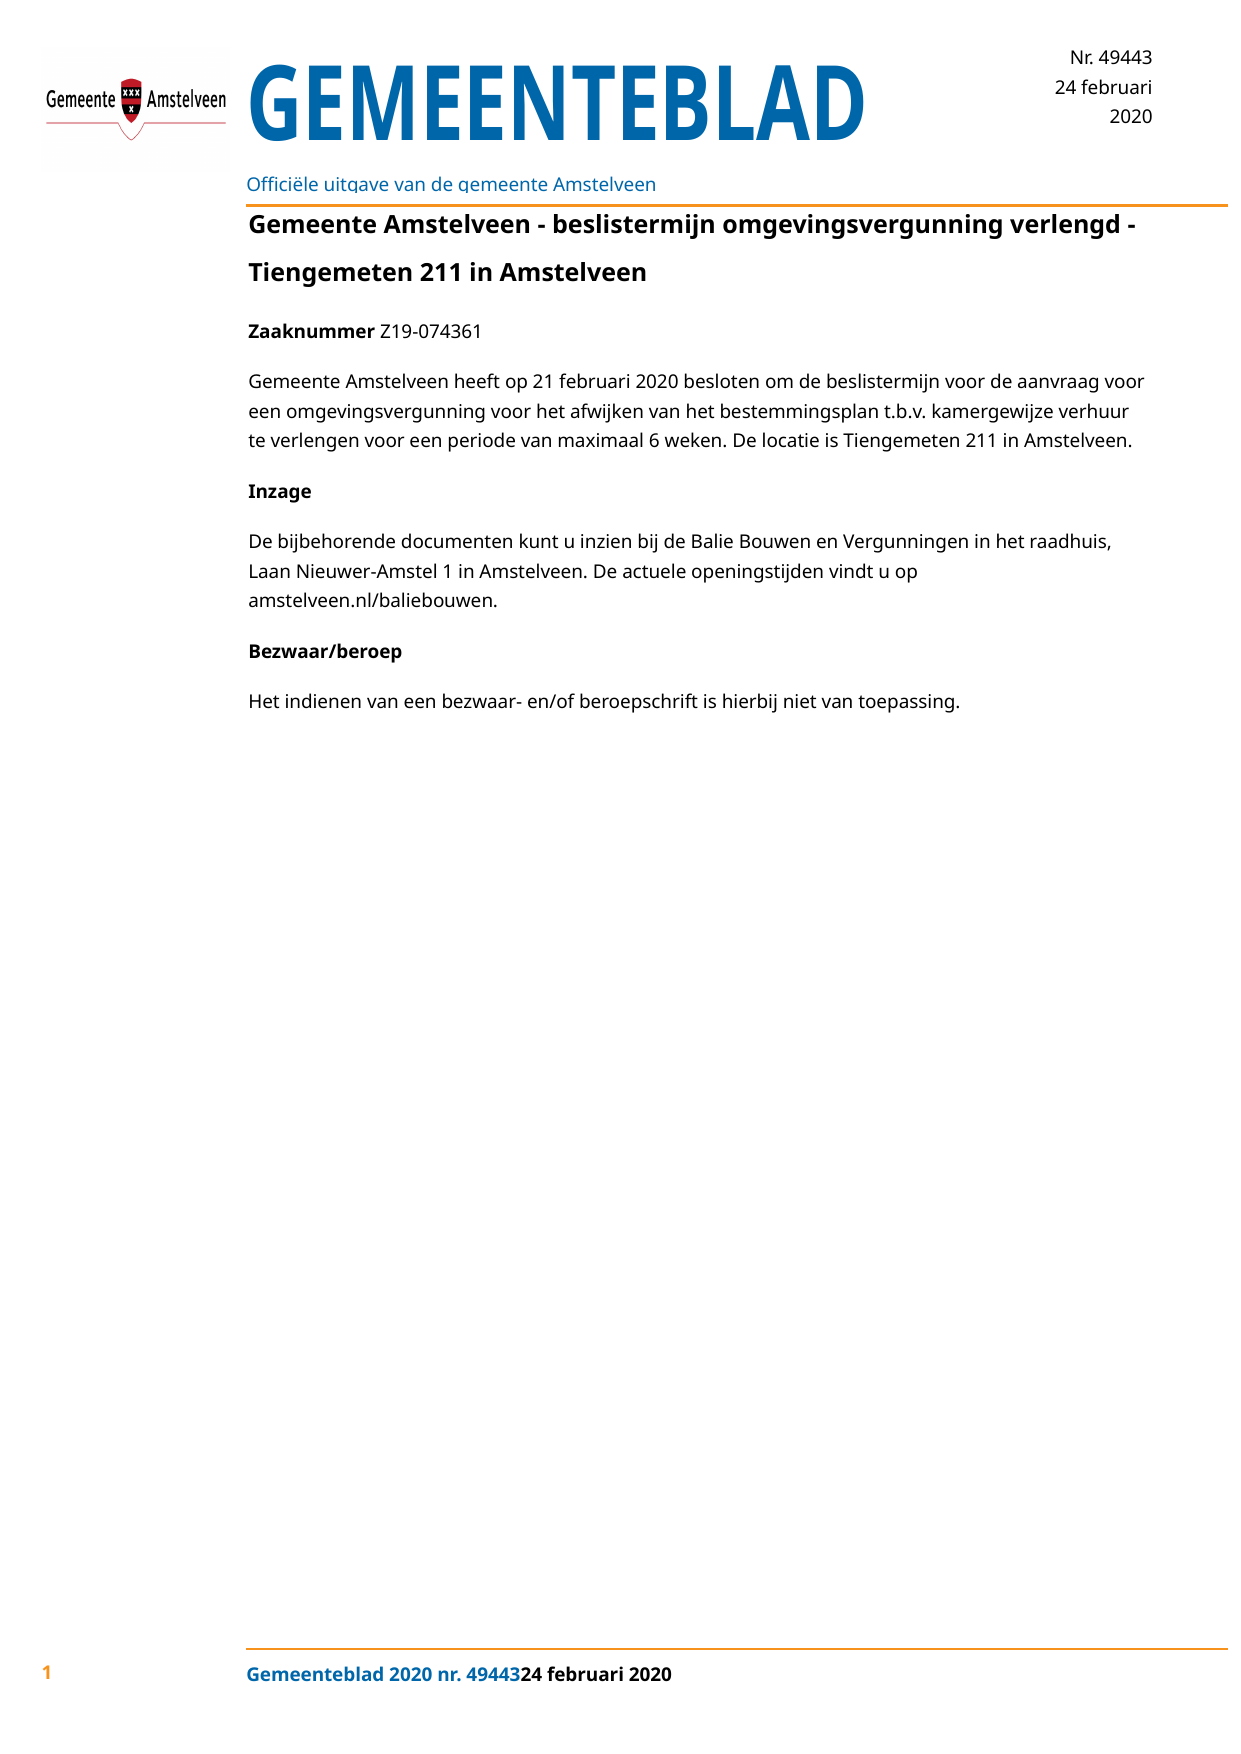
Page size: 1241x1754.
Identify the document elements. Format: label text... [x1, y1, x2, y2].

text Het indienen van een bezwaar- en/of beroepschrift is hierbij niet van toepassing. [248, 688, 1152, 714]
text Bezwaar/beroep [248, 638, 1152, 664]
text Zaaknummer Z19-074361 [248, 318, 1152, 344]
picture [41, 47, 231, 172]
text Gemeente Amstelveen - beslistermijn omgevingsvergunning verlengd - Tiengemeten 211 in Amstelveen [248, 207, 1152, 288]
text Inzage [248, 478, 1152, 504]
text De bijbehorende documenten kunt u inzien bij de Balie Bouwen en Vergunningen in het raadhuis, Laan Nieuwer-Amstel 1 in Amstelveen. De actuele openingstijden vindt u op amstelveen.nl/baliebouwen. [248, 528, 1152, 613]
text Gemeente Amstelveen heeft op 21 februari 2020 besloten om de beslistermijn voor de aanvraag voor een omgevingsvergunning voor het afwijken van het bestemmingsplan t.b.v. kamergewijze verhuur te verlengen voor een periode van maximaal 6 weken. De locatie is Tiengemeten 211 in Amstelveen. [248, 368, 1152, 453]
